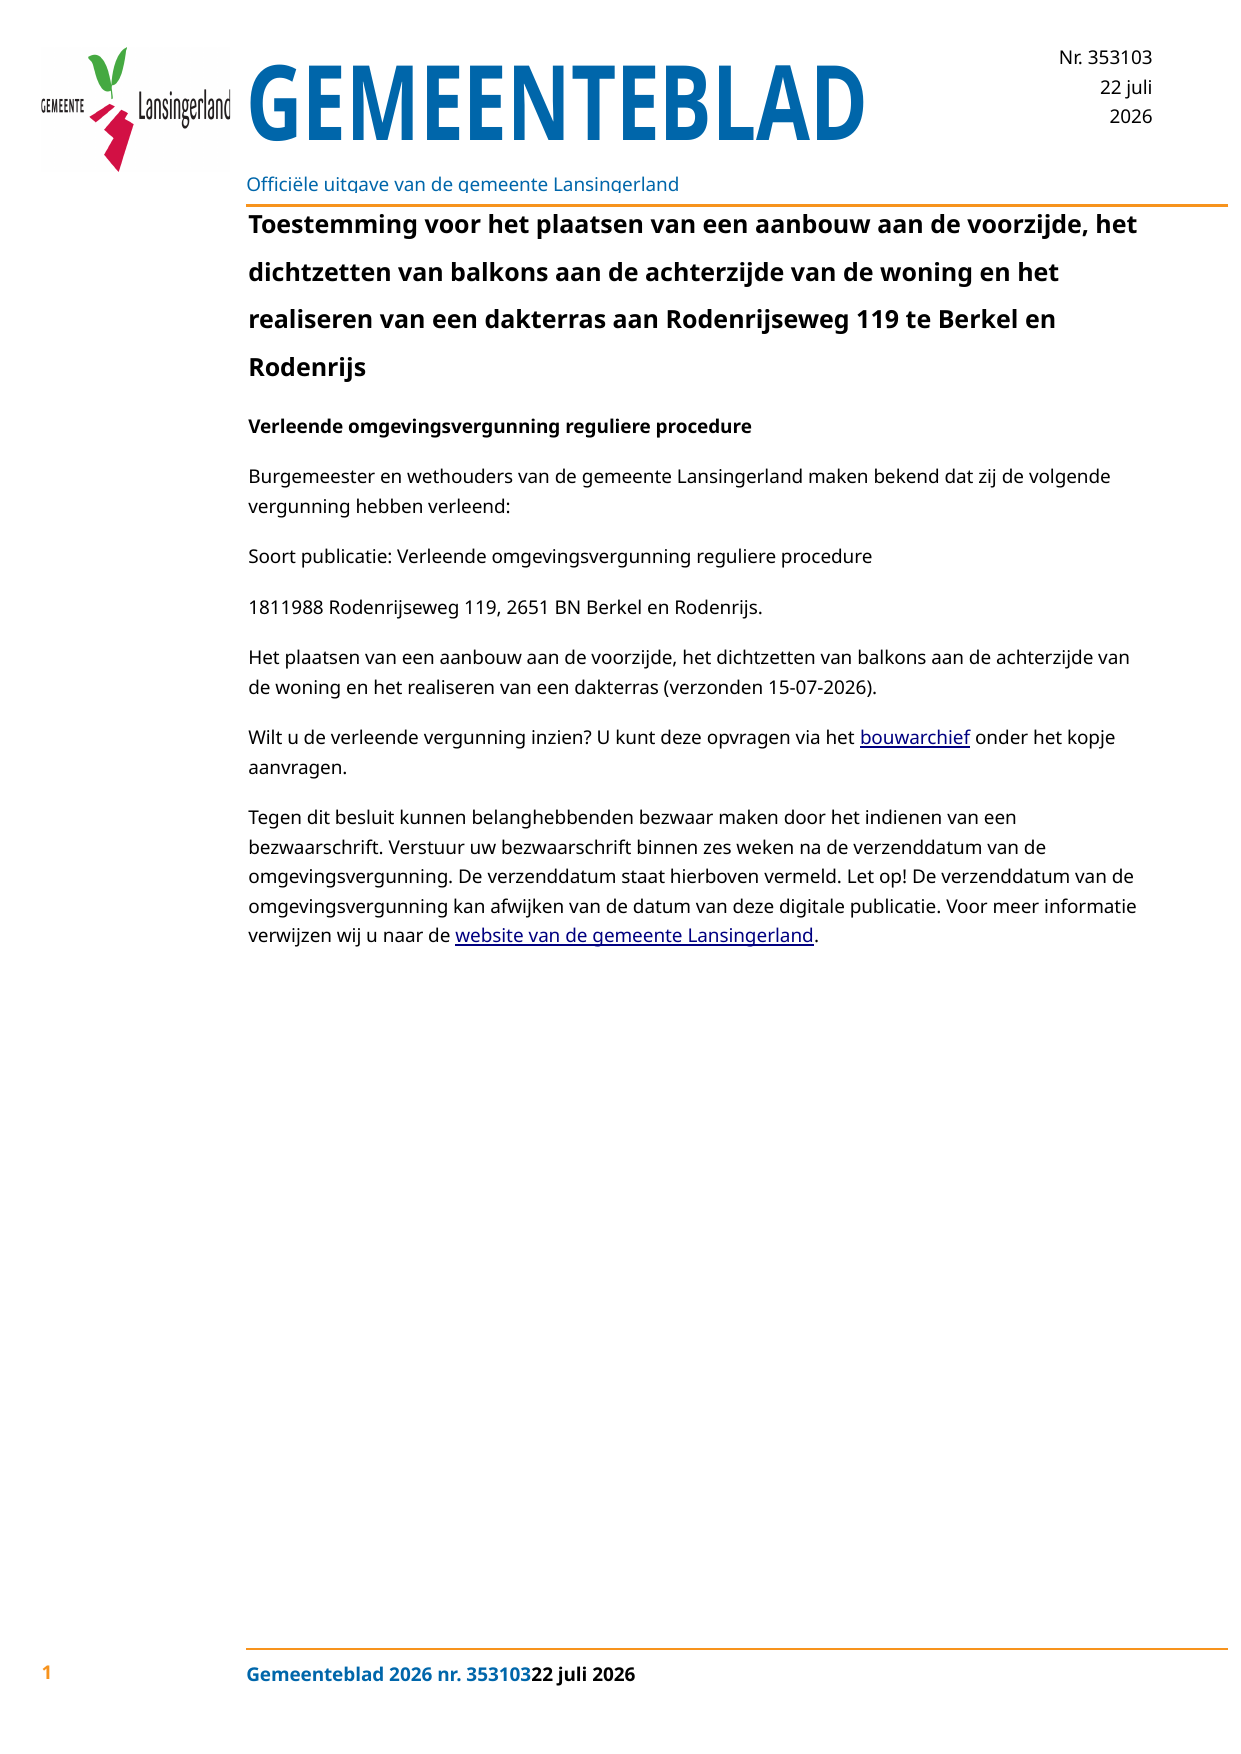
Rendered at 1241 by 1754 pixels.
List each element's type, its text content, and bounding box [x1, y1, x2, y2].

text Tegen dit besluit kunnen belanghebbenden bezwaar maken door het indienen van een bezwaarschrift. Verstuur uw bezwaarschrift binnen zes weken na de verzenddatum van de omgevingsvergunning. De verzenddatum staat hierboven vermeld. Let op! De verzenddatum van de omgevingsvergunning kan afwijken van de datum van deze digitale publicatie. Voor meer informatie verwijzen wij u naar de website van de gemeente Lansingerland. [248, 804, 1152, 948]
picture [41, 47, 231, 172]
text Toestemming voor het plaatsen van een aanbouw aan de voorzijde, het dichtzetten van balkons aan de achterzijde van de woning en het realiseren van een dakterras aan Rodenrijseweg 119 te Berkel en Rodenrijs [248, 207, 1152, 384]
text Soort publicatie: Verleende omgevingsvergunning reguliere procedure [248, 543, 1152, 569]
text Het plaatsen van een aanbouw aan de voorzijde, het dichtzetten van balkons aan de achterzijde van de woning en het realiseren van een dakterras (verzonden 15-07-2026). [248, 644, 1152, 700]
text Wilt u de verleende vergunning inzien? U kunt deze opvragen via het bouwarchief onder het kopje aanvragen. [248, 724, 1152, 780]
text 1811988 Rodenrijseweg 119, 2651 BN Berkel en Rodenrijs. [248, 594, 1152, 620]
text Burgemeester en wethouders van de gemeente Lansingerland maken bekend dat zij de volgende vergunning hebben verleend: [248, 463, 1152, 519]
text Verleende omgevingsvergunning reguliere procedure [248, 413, 1152, 439]
